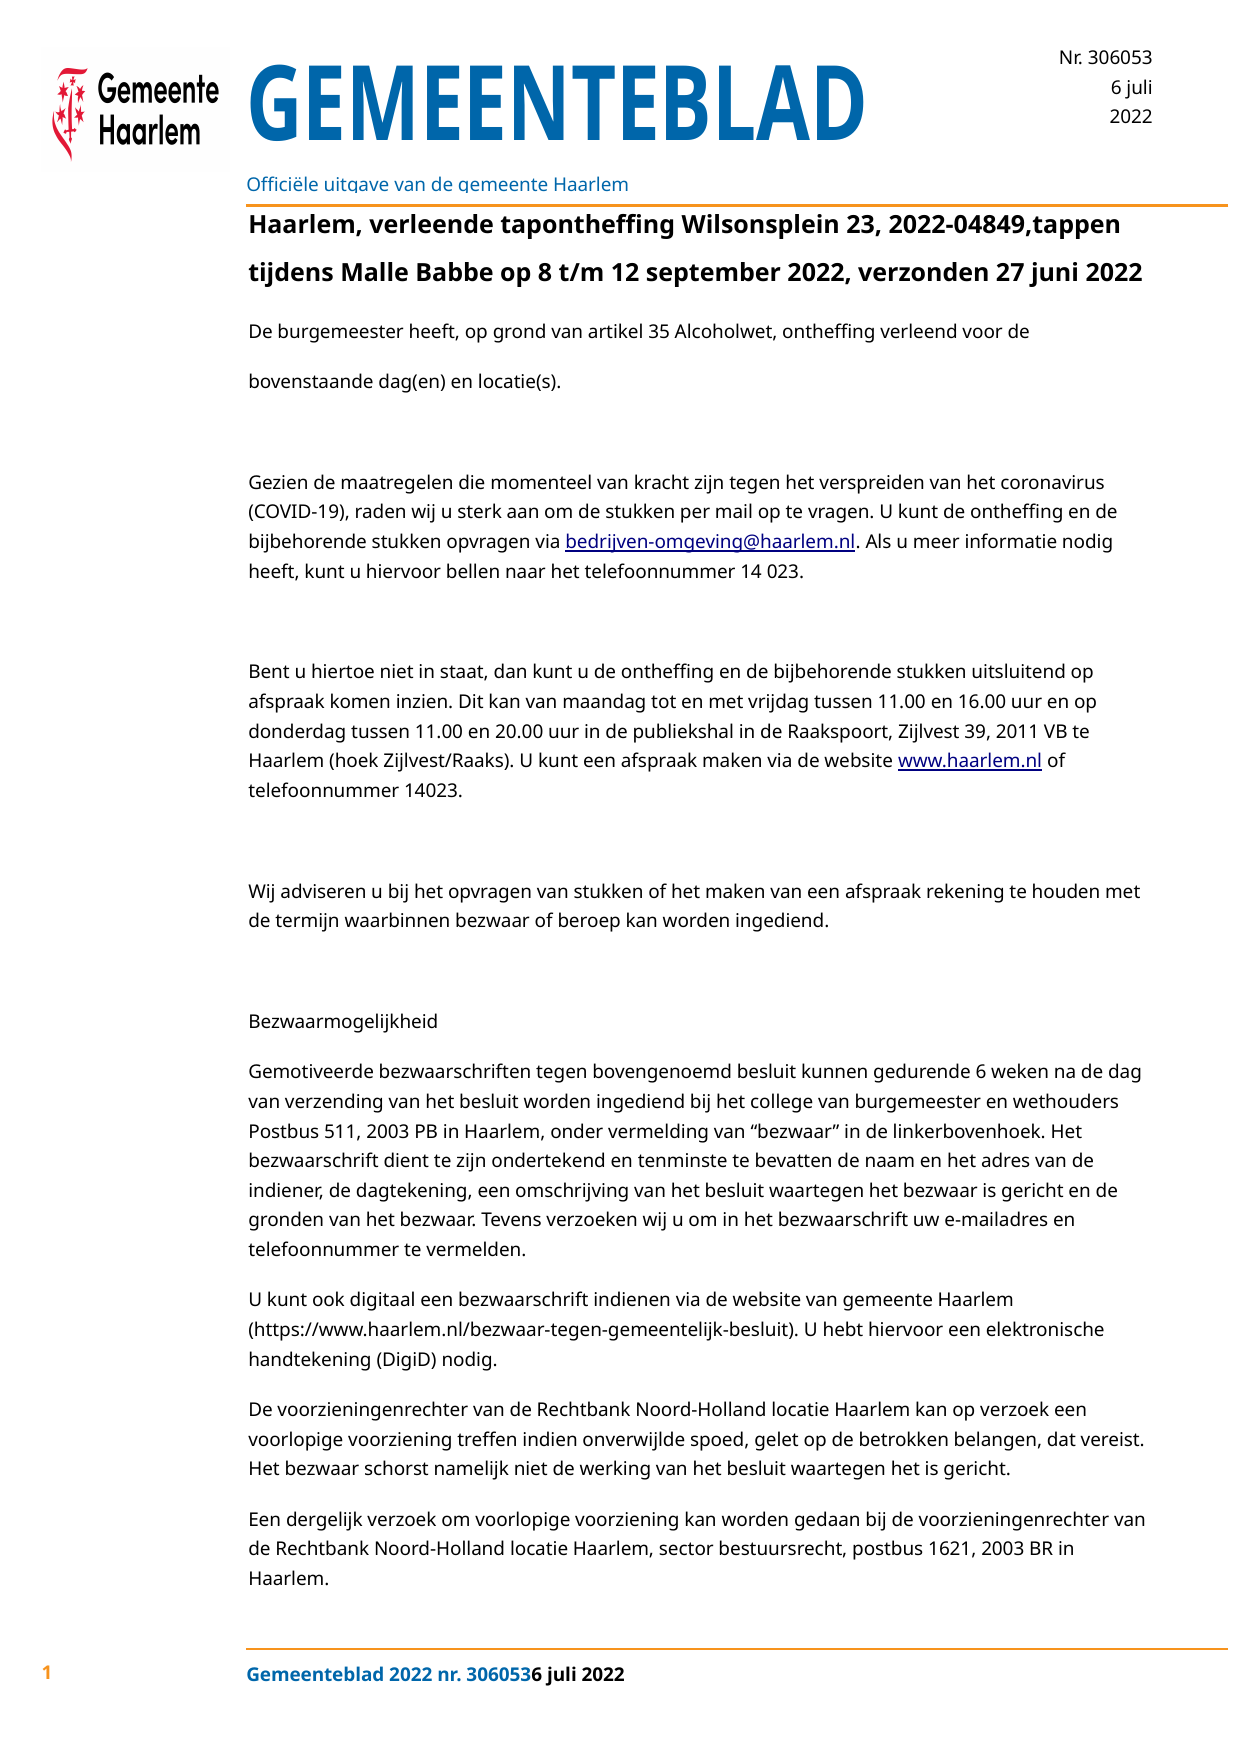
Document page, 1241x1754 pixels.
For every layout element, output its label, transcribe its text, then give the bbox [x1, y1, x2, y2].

text Haarlem, verleende tapontheffing Wilsonsplein 23, 2022-04849,tappen tijdens Malle Babbe op 8 t/m 12 september 2022, verzonden 27 juni 2022 [248, 207, 1152, 288]
text Een dergelijk verzoek om voorlopige voorziening kan worden gedaan bij de voorzieningenrechter van de Rechtbank Noord-Holland locatie Haarlem, sector bestuursrecht, postbus 1621, 2003 BR in Haarlem. [248, 1506, 1152, 1591]
picture [41, 47, 231, 172]
text Gemotiveerde bezwaarschriften tegen bovengenoemd besluit kunnen gedurende 6 weken na de dag van verzending van het besluit worden ingediend bij het college van burgemeester en wethouders Postbus 511, 2003 PB in Haarlem, onder vermelding van “bezwaar” in de linkerbovenhoek. Het bezwaarschrift dient te zijn ondertekend en tenminste te bevatten de naam en het adres van de indiener, de dagtekening, een omschrijving van het besluit waartegen het bezwaar is gericht en de gronden van het bezwaar. Tevens verzoeken wij u om in het bezwaarschrift uw e-mailadres en telefoonnummer te vermelden. [248, 1059, 1152, 1262]
text Bezwaarmogelijkheid [248, 1008, 1152, 1034]
text bovenstaande dag(en) en locatie(s). [248, 368, 1152, 394]
text De burgemeester heeft, op grond van artikel 35 Alcoholwet, ontheffing verleend voor de [248, 318, 1152, 344]
text Wij adviseren u bij het opvragen van stukken of het maken van een afspraak rekening te houden met de termijn waarbinnen bezwaar of beroep kan worden ingediend. [248, 878, 1152, 933]
text Bent u hiertoe niet in staat, dan kunt u de ontheffing en de bijbehorende stukken uitsluitend op afspraak komen inzien. Dit kan van maandag tot en met vrijdag tussen 11.00 en 16.00 uur en op donderdag tussen 11.00 en 20.00 uur in de publiekshal in de Raakspoort, Zijlvest 39, 2011 VB te Haarlem (hoek Zijlvest/Raaks). U kunt een afspraak maken via de website www.haarlem.nl of telefoonnummer 14023. [248, 659, 1152, 803]
text U kunt ook digitaal een bezwaarschrift indienen via de website van gemeente Haarlem (https://www.haarlem.nl/bezwaar-tegen-gemeentelijk-besluit). U hebt hiervoor een elektronische handtekening (DigiD) nodig. [248, 1287, 1152, 1372]
text De voorzieningenrechter van de Rechtbank Noord-Holland locatie Haarlem kan op verzoek een voorlopige voorziening treffen indien onverwijlde spoed, gelet op de betrokken belangen, dat vereist. Het bezwaar schorst namelijk niet de werking van het besluit waartegen het is gericht. [248, 1396, 1152, 1481]
text Gezien de maatregelen die momenteel van kracht zijn tegen het verspreiden van het coronavirus (COVID-19), raden wij u sterk aan om de stukken per mail op te vragen. U kunt de ontheffing en de bijbehorende stukken opvragen via bedrijven-omgeving@haarlem.nl. Als u meer informatie nodig heeft, kunt u hiervoor bellen naar het telefoonnummer 14 023. [248, 469, 1152, 584]
